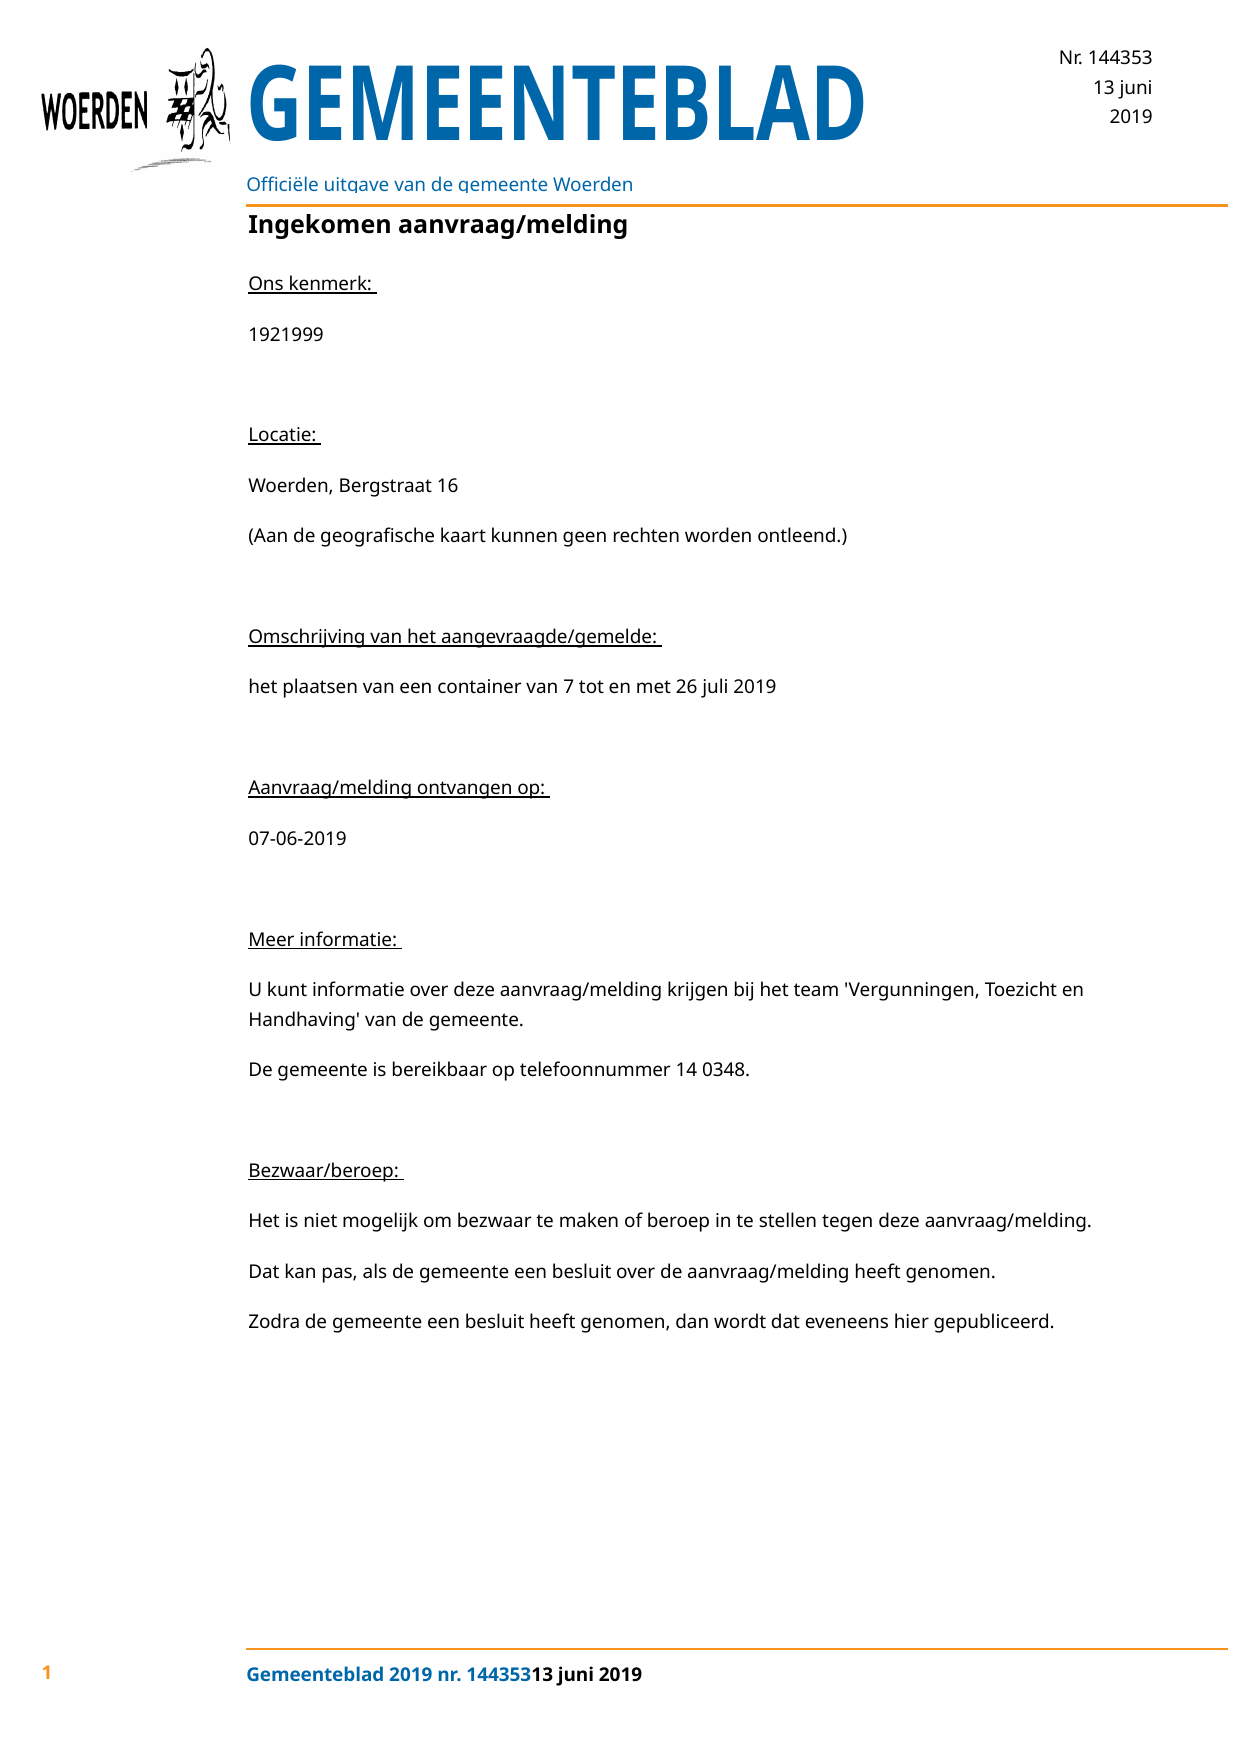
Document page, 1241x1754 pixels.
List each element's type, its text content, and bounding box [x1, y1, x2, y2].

text Woerden, Bergstraat 16 [248, 472, 1152, 498]
text (Aan de geografische kaart kunnen geen rechten worden ontleend.) [248, 522, 1152, 548]
text Meer informatie: [248, 926, 1152, 951]
text Omschrijving van het aangevraagde/gemelde: [248, 623, 1152, 649]
text De gemeente is bereikbaar op telefoonnummer 14 0348. [248, 1056, 1152, 1082]
text Aanvraag/melding ontvangen op: [248, 774, 1152, 800]
text het plaatsen van een container van 7 tot en met 26 juli 2019 [248, 674, 1152, 699]
text 07-06-2019 [248, 825, 1152, 851]
text Bezwaar/beroep: [248, 1157, 1152, 1183]
text Ons kenmerk: [248, 270, 1152, 296]
text Dat kan pas, als de gemeente een besluit over de aanvraag/melding heeft genomen. [248, 1258, 1152, 1283]
text Ingekomen aanvraag/melding [248, 207, 1152, 241]
text Zodra de gemeente een besluit heeft genomen, dan wordt dat eveneens hier gepubliceerd. [248, 1308, 1152, 1334]
picture [41, 47, 231, 172]
text U kunt informatie over deze aanvraag/melding krijgen bij het team 'Vergunningen, Toezicht en Handhaving' van de gemeente. [248, 976, 1152, 1031]
text 1921999 [248, 321, 1152, 346]
text Locatie: [248, 422, 1152, 447]
text Het is niet mogelijk om bezwaar te maken of beroep in te stellen tegen deze aanvraag/melding. [248, 1207, 1152, 1233]
